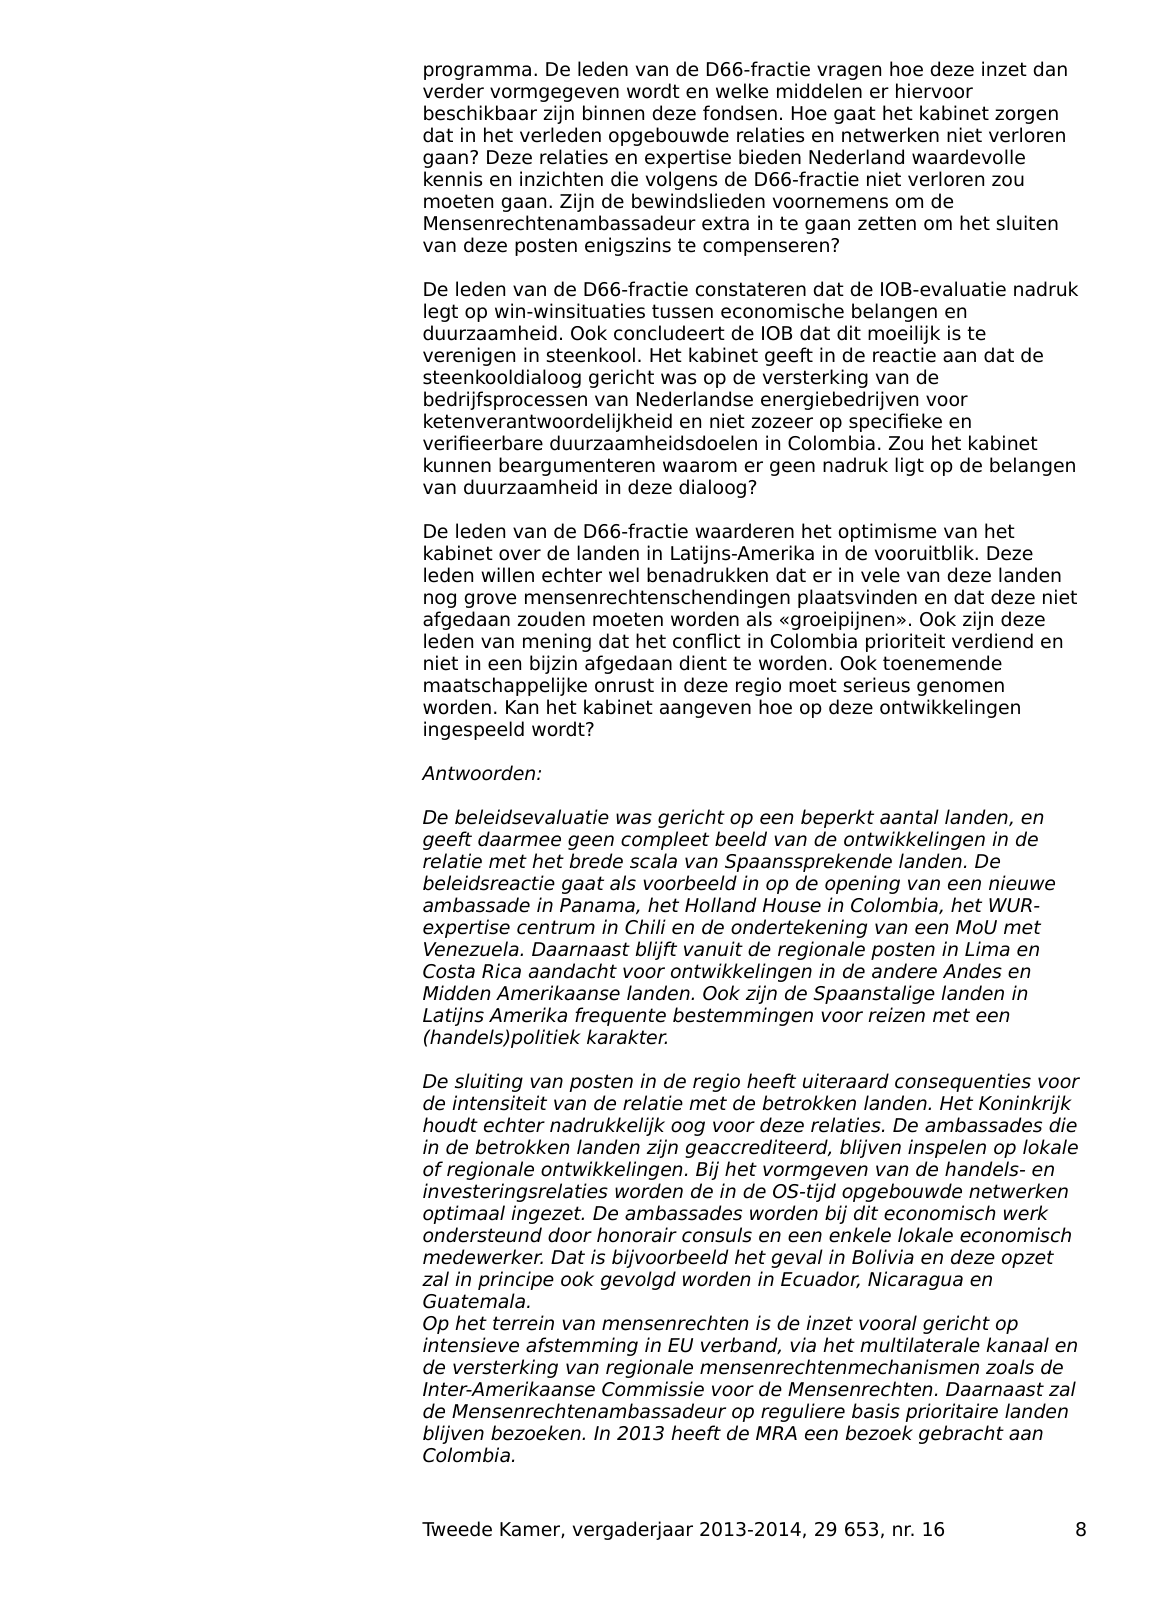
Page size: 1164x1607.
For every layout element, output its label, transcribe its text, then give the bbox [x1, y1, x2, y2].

text De leden van de D66-fractie constateren dat de IOB-evaluatie nadruk legt op win-winsituaties tussen economische belangen en duurzaamheid. Ook concludeert de IOB dat dit moeilijk is te verenigen in steenkool. Het kabinet geeft in de reactie aan dat de steenkooldialoog gericht was op de versterking van de bedrijfsprocessen van Nederlandse energiebedrijven voor ketenverantwoordelijkheid en niet zozeer op specifieke en verifieerbare duurzaamheidsdoelen in Colombia. Zou het kabinet kunnen beargumenteren waarom er geen nadruk ligt op de belangen van duurzaamheid in deze dialoog? [422, 279, 1087, 499]
text programma. De leden van de D66-fractie vragen hoe deze inzet dan verder vormgegeven wordt en welke middelen er hiervoor beschikbaar zijn binnen deze fondsen. Hoe gaat het kabinet zorgen dat in het verleden opgebouwde relaties en netwerken niet verloren gaan? Deze relaties en expertise bieden Nederland waardevolle kennis en inzichten die volgens de D66-fractie niet verloren zou moeten gaan. Zijn de bewindslieden voornemens om de Mensenrechtenambassadeur extra in te gaan zetten om het sluiten van deze posten enigszins te compenseren? [422, 59, 1087, 257]
text De beleidsevaluatie was gericht op een beperkt aantal landen, en geeft daarmee geen compleet beeld van de ontwikkelingen in de relatie met het brede scala van Spaanssprekende landen. De beleidsreactie gaat als voorbeeld in op de opening van een nieuwe ambassade in Panama, het Holland House in Colombia, het WUR-expertise centrum in Chili en de ondertekening van een MoU met Venezuela. Daarnaast blijft vanuit de regionale posten in Lima en Costa Rica aandacht voor ontwikkelingen in de andere Andes en Midden Amerikaanse landen. Ook zijn de Spaanstalige landen in Latijns Amerika frequente bestemmingen voor reizen met een (handels)politiek karakter. [422, 807, 1087, 1049]
text De sluiting van posten in de regio heeft uiteraard consequenties voor de intensiteit van de relatie met de betrokken landen. Het Koninkrijk houdt echter nadrukkelijk oog voor deze relaties. De ambassades die in de betrokken landen zijn geaccrediteerd, blijven inspelen op lokale of regionale ontwikkelingen. Bij het vormgeven van de handels- en investeringsrelaties worden de in de OS-tijd opgebouwde netwerken optimaal ingezet. De ambassades worden bij dit economisch werk ondersteund door honorair consuls en een enkele lokale economisch medewerker. Dat is bijvoorbeeld het geval in Bolivia en deze opzet zal in principe ook gevolgd worden in Ecuador, Nicaragua en Guatemala. [422, 1071, 1087, 1313]
subtitle Antwoorden: [422, 763, 1087, 785]
text De leden van de D66-fractie waarderen het optimisme van het kabinet over de landen in Latijns-Amerika in de vooruitblik. Deze leden willen echter wel benadrukken dat er in vele van deze landen nog grove mensenrechtenschendingen plaatsvinden en dat deze niet afgedaan zouden moeten worden als «groeipijnen». Ook zijn deze leden van mening dat het conflict in Colombia prioriteit verdiend en niet in een bijzin afgedaan dient te worden. Ook toenemende maatschappelijke onrust in deze regio moet serieus genomen worden. Kan het kabinet aangeven hoe op deze ontwikkelingen ingespeeld wordt? [422, 521, 1087, 741]
text Op het terrein van mensenrechten is de inzet vooral gericht op intensieve afstemming in EU verband, via het multilaterale kanaal en de versterking van regionale mensenrechtenmechanismen zoals de Inter-Amerikaanse Commissie voor de Mensenrechten. Daarnaast zal de Mensenrechtenambassadeur op reguliere basis prioritaire landen blijven bezoeken. In 2013 heeft de MRA een bezoek gebracht aan Colombia. [422, 1313, 1087, 1467]
